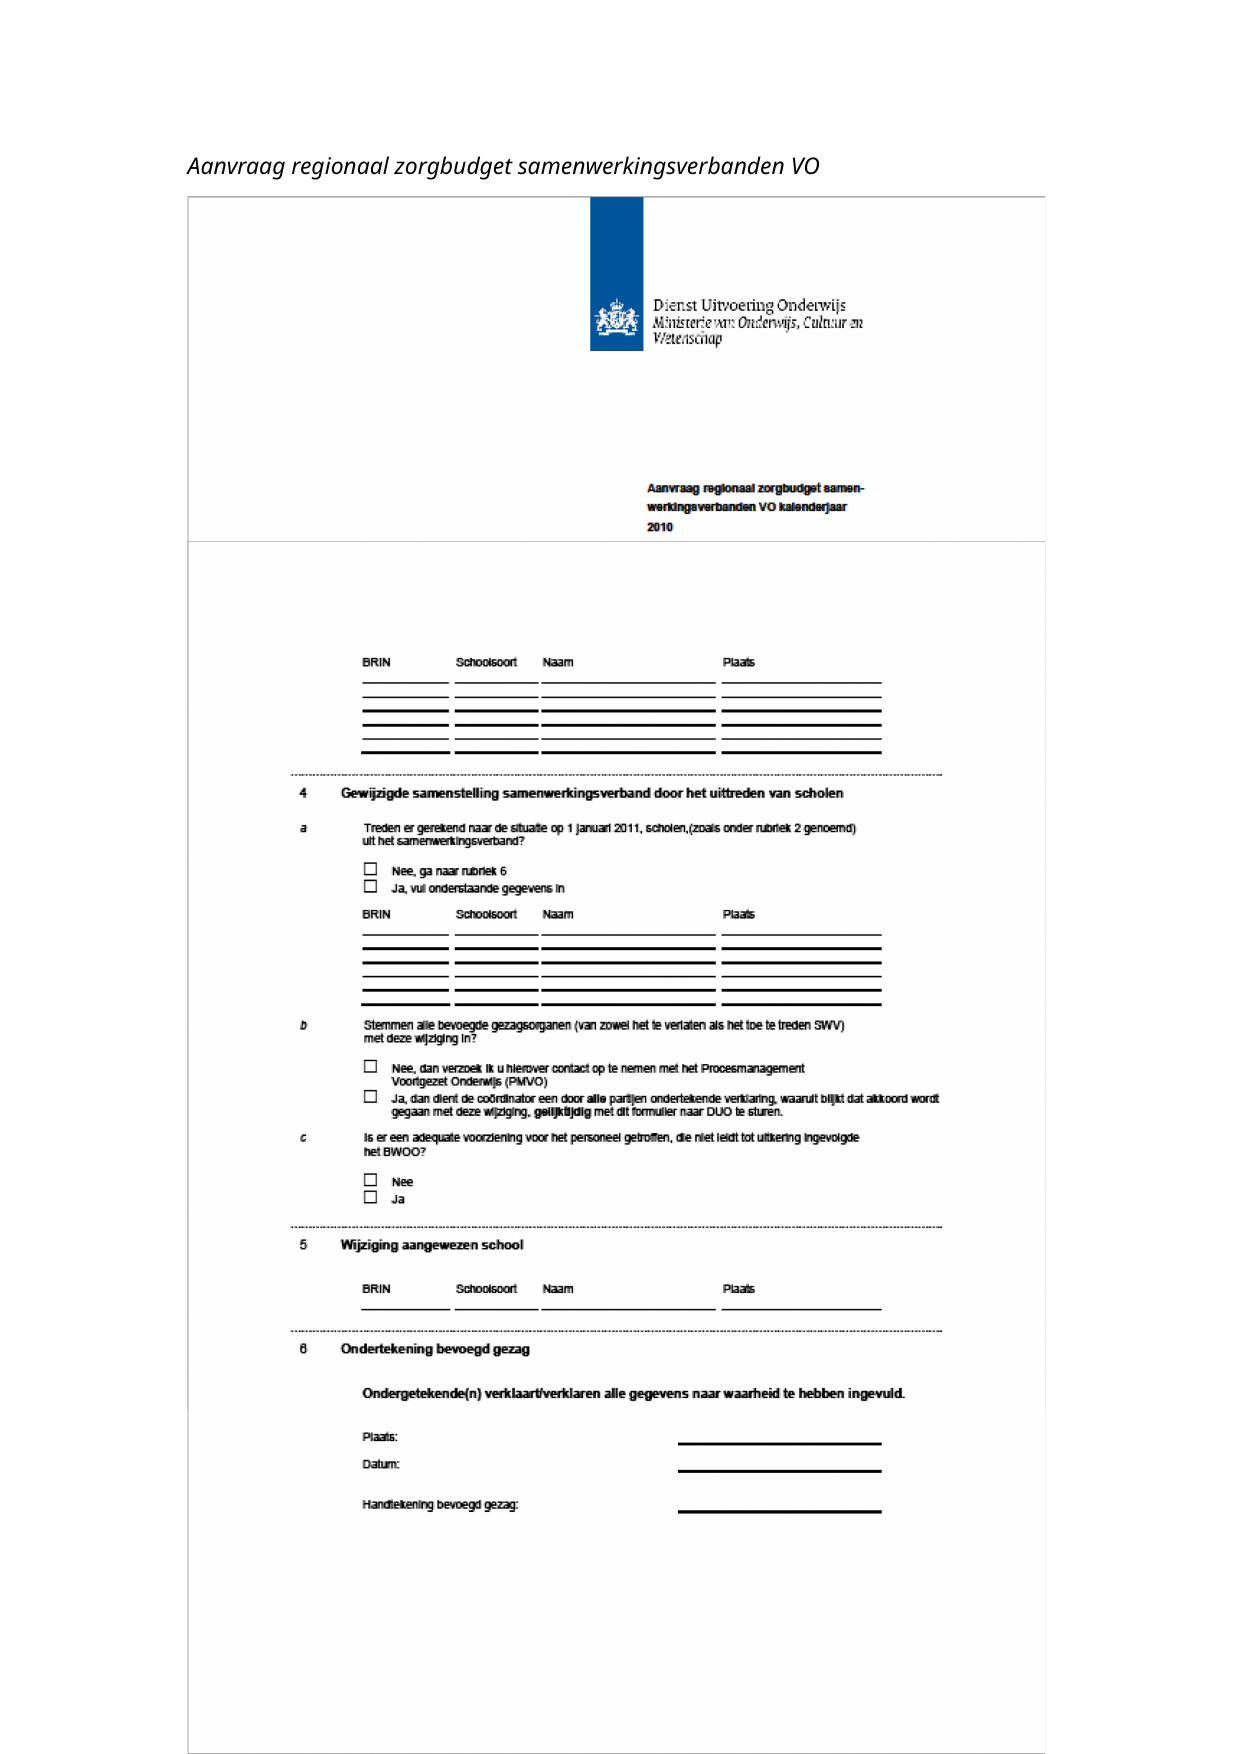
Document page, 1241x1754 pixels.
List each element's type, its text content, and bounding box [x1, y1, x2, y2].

subtitle Aanvraag regionaal zorgbudget samenwerkingsverbanden VO [187, 150, 1053, 181]
picture [187, 196, 1046, 1754]
